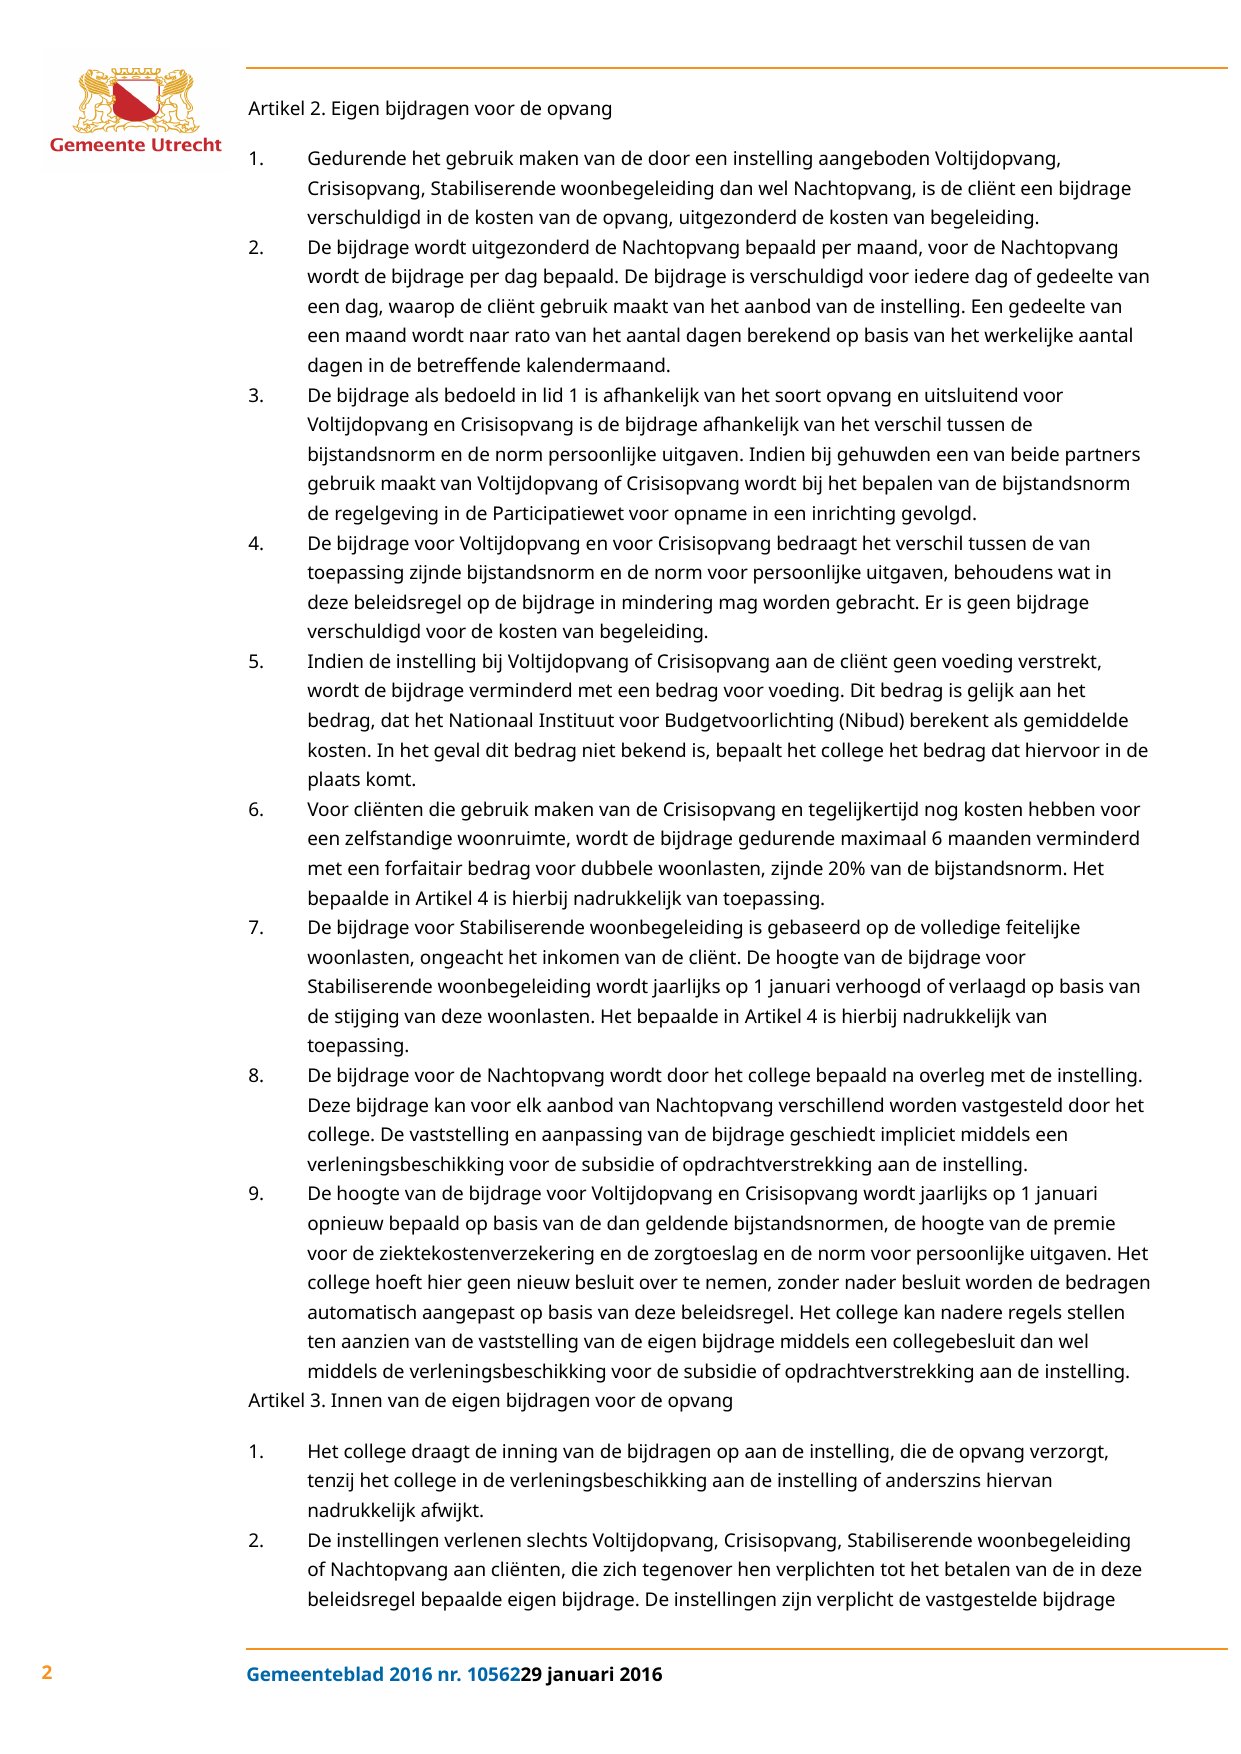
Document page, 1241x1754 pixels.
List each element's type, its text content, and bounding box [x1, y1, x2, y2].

list Gedurende het gebruik maken van de door een instelling aangeboden Voltijdopvang, Crisisopvang, Stabiliserende woonbegeleiding dan wel Nachtopvang, is de cliënt een bijdrage verschuldigd in de kosten van de opvang, uitgezonderd de kosten van begeleiding. [248, 145, 1152, 230]
list Voor cliënten die gebruik maken van de Crisisopvang en tegelijkertijd nog kosten hebben voor een zelfstandige woonruimte, wordt de bijdrage gedurende maximaal 6 maanden verminderd met een forfaitair bedrag voor dubbele woonlasten, zijnde 20% van de bijstandsnorm. Het bepaalde in Artikel 4 is hierbij nadrukkelijk van toepassing. [248, 796, 1152, 911]
list De bijdrage wordt uitgezonderd de Nachtopvang bepaald per maand, voor de Nachtopvang wordt de bijdrage per dag bepaald. De bijdrage is verschuldigd voor iedere dag of gedeelte van een dag, waarop de cliënt gebruik maakt van het aanbod van de instelling. Een gedeelte van een maand wordt naar rato van het aantal dagen berekend op basis van het werkelijke aantal dagen in de betreffende kalendermaand. [248, 234, 1152, 378]
list De instellingen verlenen slechts Voltijdopvang, Crisisopvang, Stabiliserende woonbegeleiding of Nachtopvang aan cliënten, die zich tegenover hen verplichten tot het betalen van de in deze beleidsregel bepaalde eigen bijdrage. De instellingen zijn verplicht de vastgestelde bijdrage [248, 1527, 1152, 1612]
list Het college draagt de inning van de bijdragen op aan de instelling, die de opvang verzorgt, tenzij het college in de verleningsbeschikking aan de instelling of anderszins hiervan nadrukkelijk afwijkt. [248, 1438, 1152, 1523]
text Artikel 2. Eigen bijdragen voor de opvang [248, 95, 1152, 121]
list De hoogte van de bijdrage voor Voltijdopvang en Crisisopvang wordt jaarlijks op 1 januari opnieuw bepaald op basis van de dan geldende bijstandsnormen, de hoogte van de premie voor de ziektekostenverzekering en de zorgtoeslag en de norm voor persoonlijke uitgaven. Het college hoeft hier geen nieuw besluit over te nemen, zonder nader besluit worden de bedragen automatisch aangepast op basis van deze beleidsregel. Het college kan nadere regels stellen ten aanzien van de vaststelling van de eigen bijdrage middels een collegebesluit dan wel middels de verleningsbeschikking voor de subsidie of opdrachtverstrekking aan de instelling. [248, 1181, 1152, 1384]
text Artikel 3. Innen van de eigen bijdragen voor de opvang [248, 1388, 1152, 1413]
list De bijdrage voor Stabiliserende woonbegeleiding is gebaseerd op de volledige feitelijke woonlasten, ongeacht het inkomen van de cliënt. De hoogte van de bijdrage voor Stabiliserende woonbegeleiding wordt jaarlijks op 1 januari verhoogd of verlaagd op basis van de stijging van deze woonlasten. Het bepaalde in Artikel 4 is hierbij nadrukkelijk van toepassing. [248, 914, 1152, 1058]
list De bijdrage voor Voltijdopvang en voor Crisisopvang bedraagt het verschil tussen de van toepassing zijnde bijstandsnorm en de norm voor persoonlijke uitgaven, behoudens wat in deze beleidsregel op de bijdrage in mindering mag worden gebracht. Er is geen bijdrage verschuldigd voor de kosten van begeleiding. [248, 530, 1152, 644]
list De bijdrage voor de Nachtopvang wordt door het college bepaald na overleg met de instelling. Deze bijdrage kan voor elk aanbod van Nachtopvang verschillend worden vastgesteld door het college. De vaststelling en aanpassing van de bijdrage geschiedt impliciet middels een verleningsbeschikking voor de subsidie of opdrachtverstrekking aan de instelling. [248, 1062, 1152, 1177]
list De bijdrage als bedoeld in lid 1 is afhankelijk van het soort opvang en uitsluitend voor Voltijdopvang en Crisisopvang is de bijdrage afhankelijk van het verschil tussen de bijstandsnorm en de norm persoonlijke uitgaven. Indien bij gehuwden een van beide partners gebruik maakt van Voltijdopvang of Crisisopvang wordt bij het bepalen van de bijstandsnorm de regelgeving in de Participatiewet voor opname in een inrichting gevolgd. [248, 382, 1152, 526]
picture [41, 47, 231, 172]
list Indien de instelling bij Voltijdopvang of Crisisopvang aan de cliënt geen voeding verstrekt, wordt de bijdrage verminderd met een bedrag voor voeding. Dit bedrag is gelijk aan het bedrag, dat het Nationaal Instituut voor Budgetvoorlichting (Nibud) berekent als gemiddelde kosten. In het geval dit bedrag niet bekend is, bepaalt het college het bedrag dat hiervoor in de plaats komt. [248, 648, 1152, 792]
